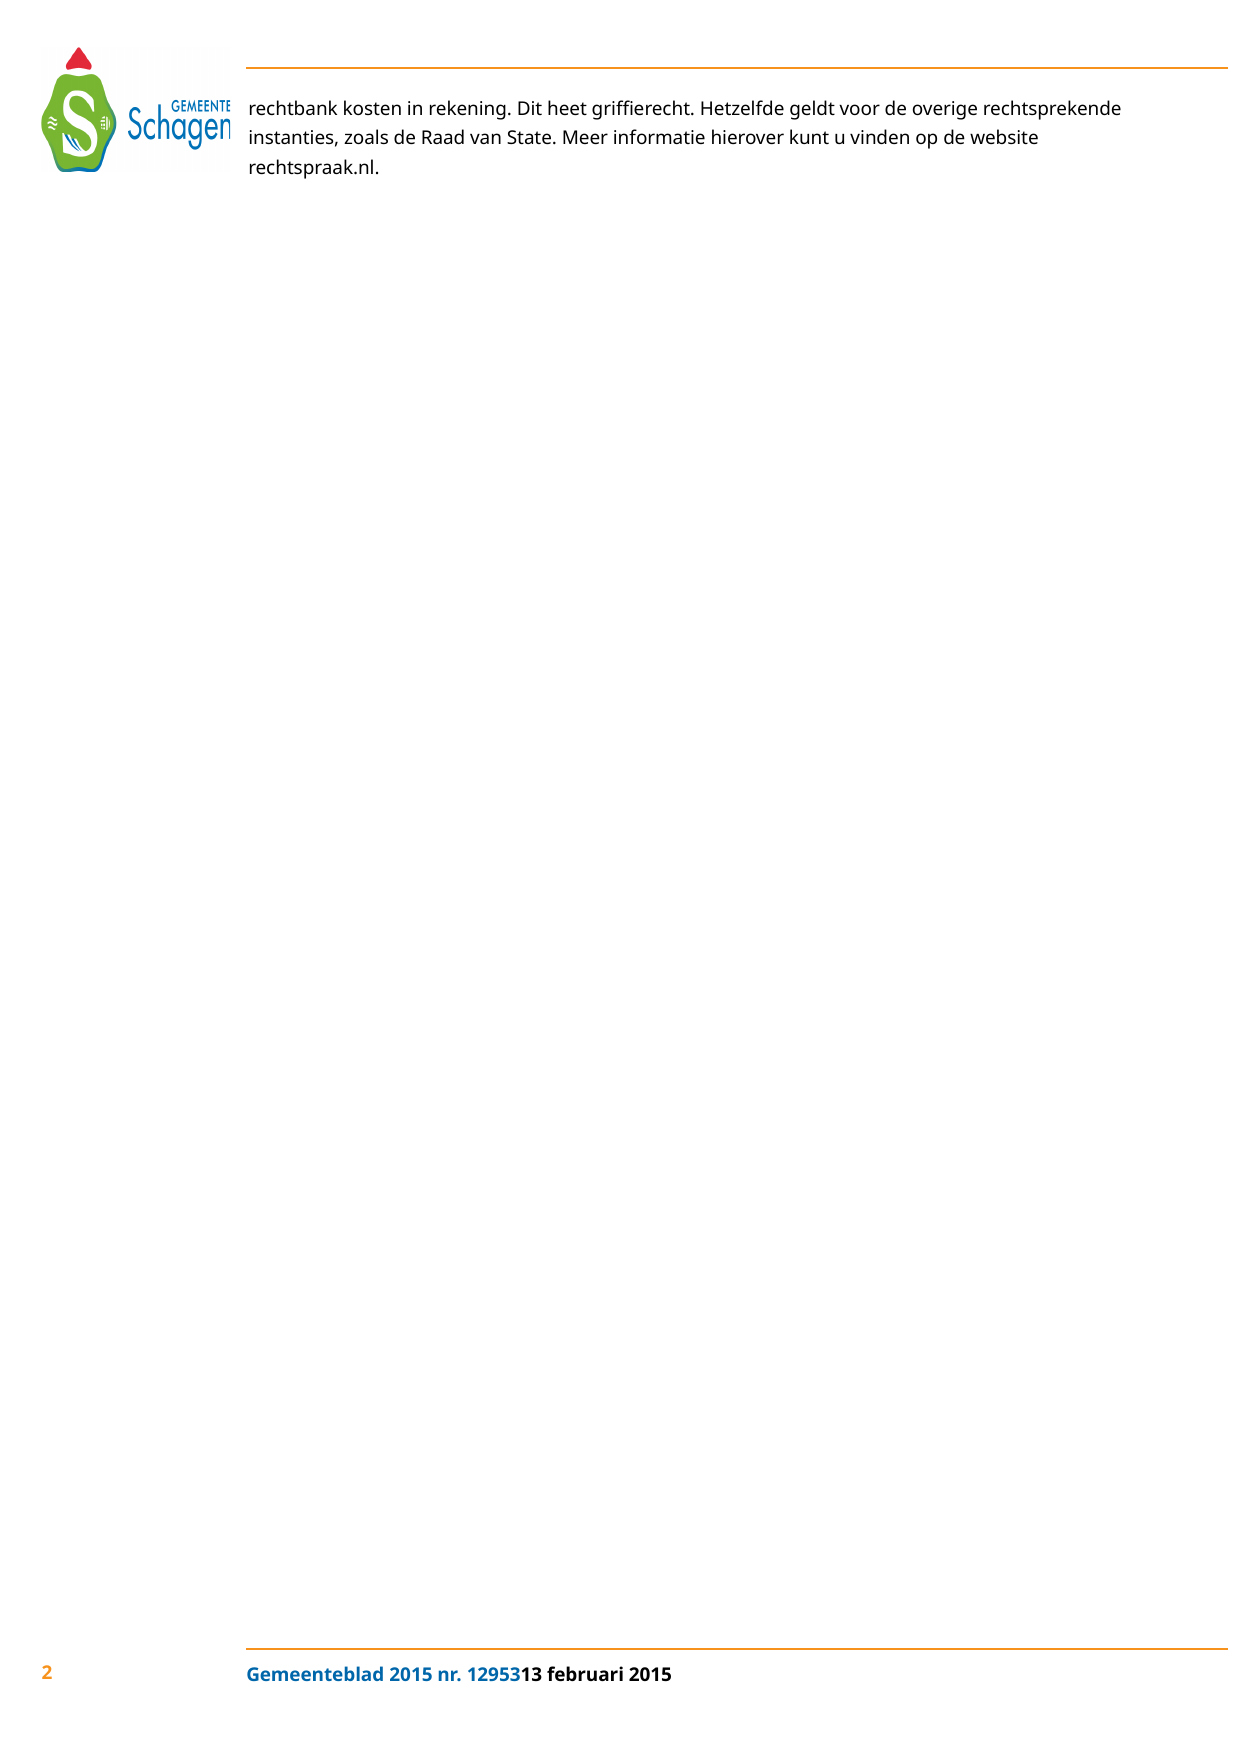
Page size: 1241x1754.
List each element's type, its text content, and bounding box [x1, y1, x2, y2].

text rechtbank kosten in rekening. Dit heet griffierecht. Hetzelfde geldt voor de overige rechtsprekende instanties, zoals de Raad van State. Meer informatie hierover kunt u vinden op de website rechtspraak.nl. [248, 95, 1152, 180]
picture [41, 47, 231, 172]
